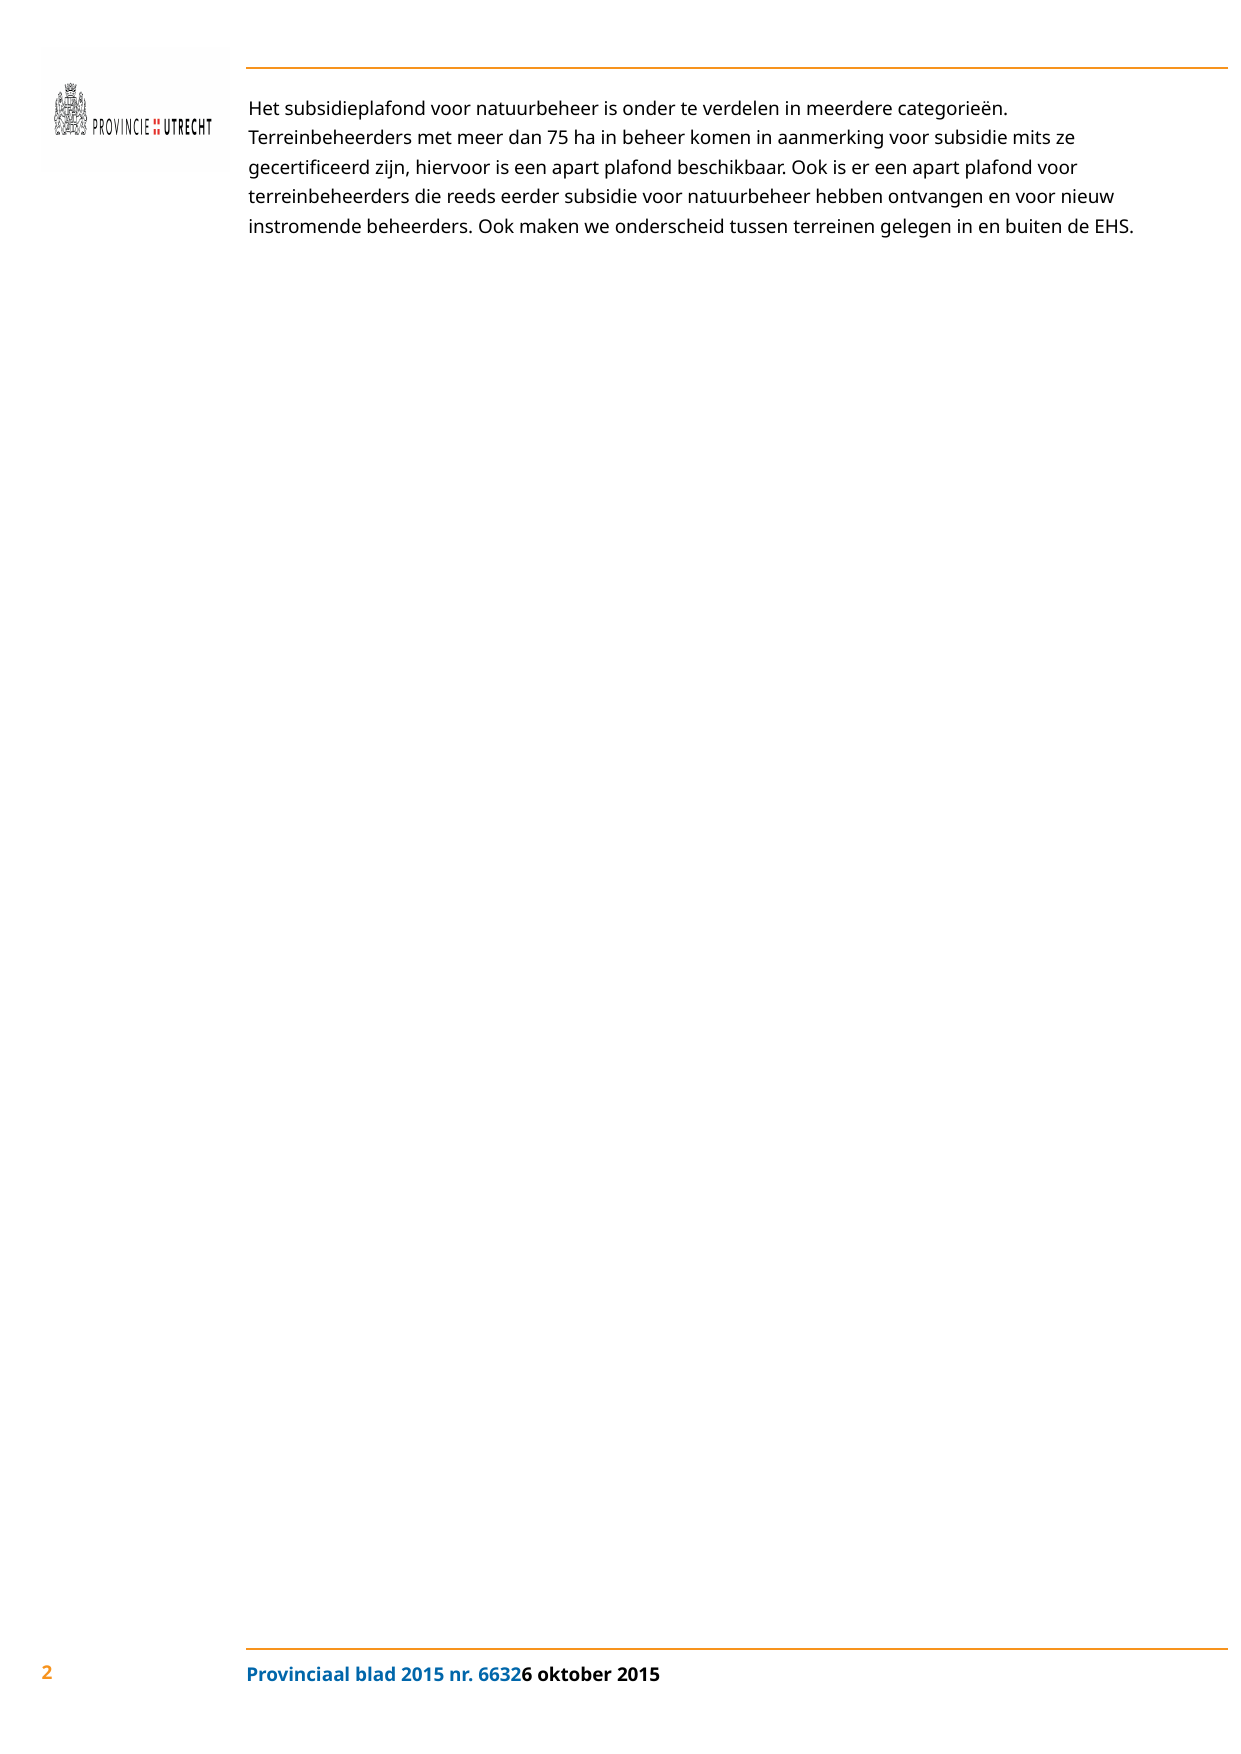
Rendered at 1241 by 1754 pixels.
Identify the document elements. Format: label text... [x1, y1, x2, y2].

picture [41, 47, 231, 172]
text Het subsidieplafond voor natuurbeheer is onder te verdelen in meerdere categorieën. Terreinbeheerders met meer dan 75 ha in beheer komen in aanmerking voor subsidie mits ze gecertificeerd zijn, hiervoor is een apart plafond beschikbaar. Ook is er een apart plafond voor terreinbeheerders die reeds eerder subsidie voor natuurbeheer hebben ontvangen en voor nieuw instromende beheerders. Ook maken we onderscheid tussen terreinen gelegen in en buiten de EHS. [248, 95, 1152, 239]
